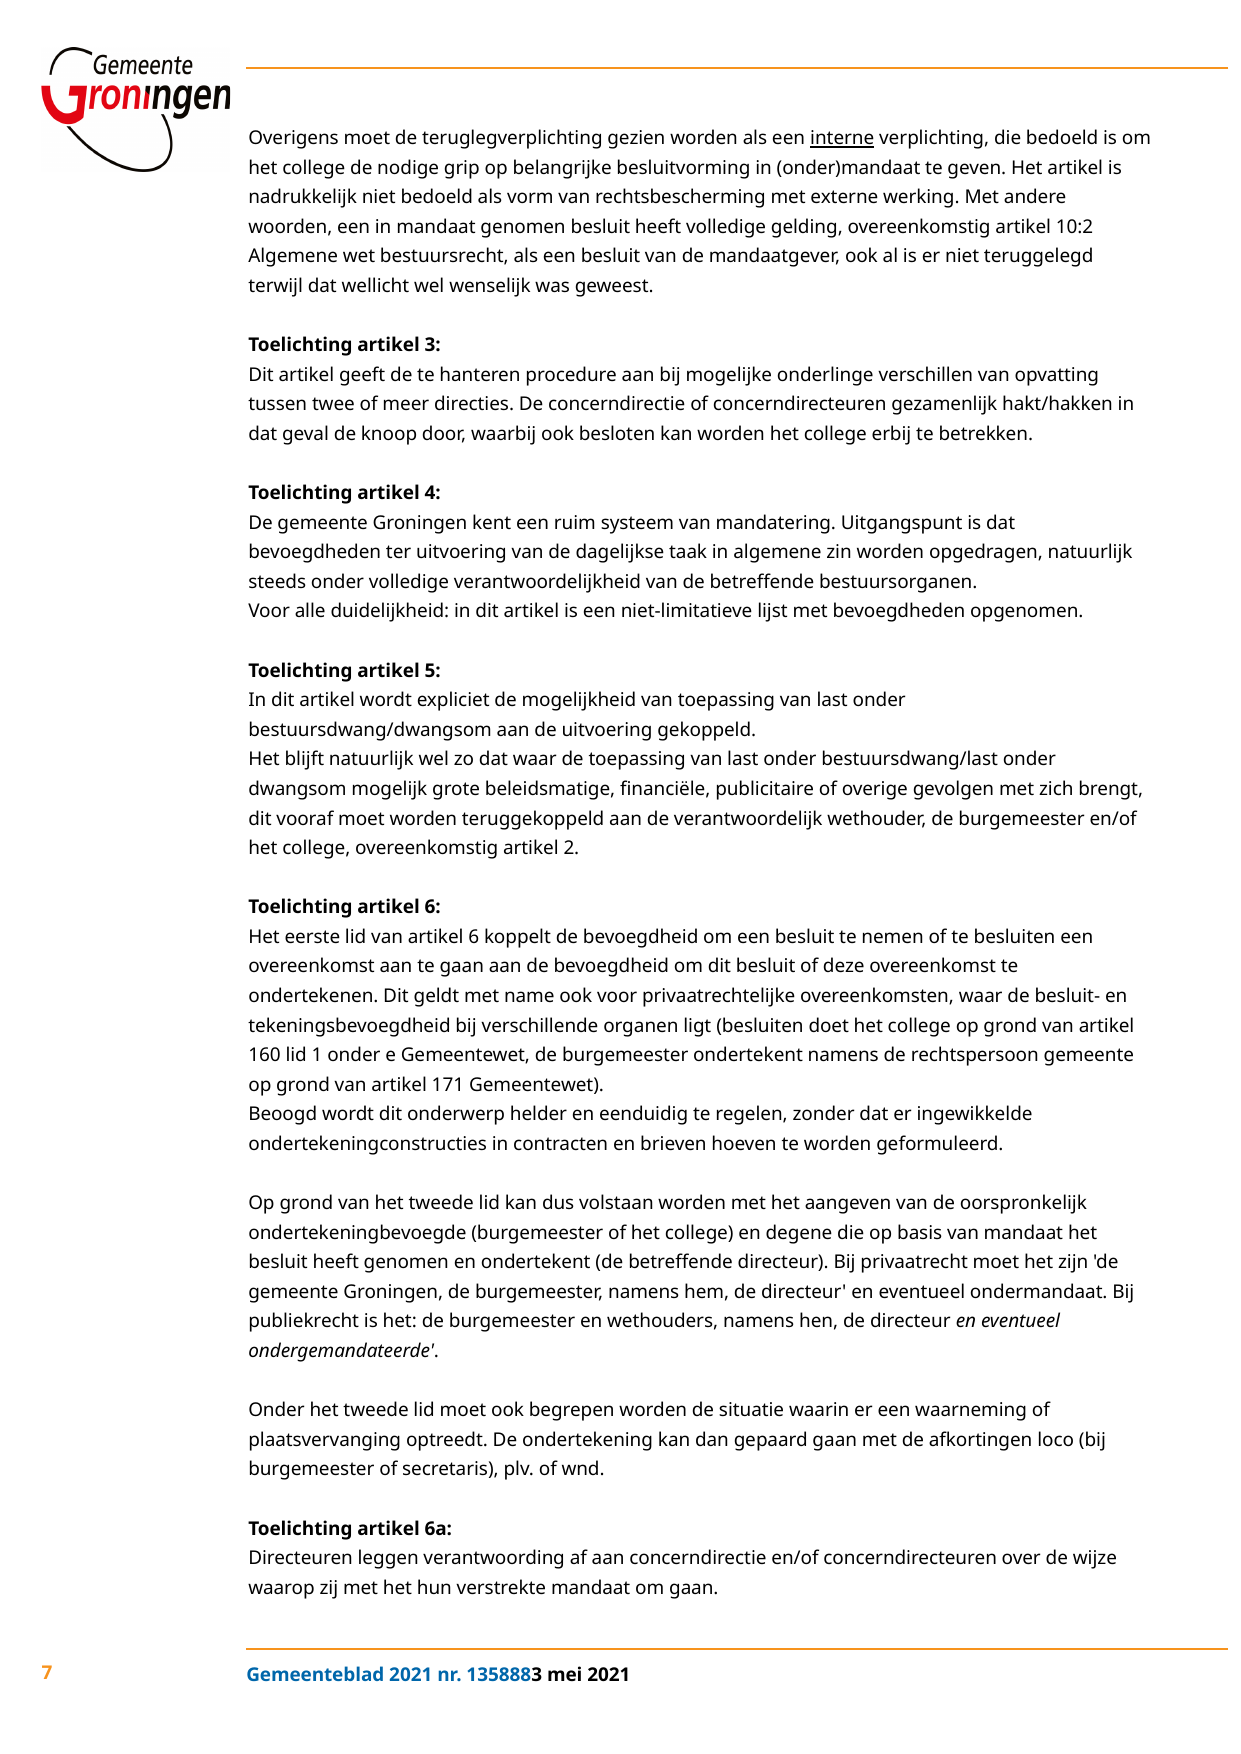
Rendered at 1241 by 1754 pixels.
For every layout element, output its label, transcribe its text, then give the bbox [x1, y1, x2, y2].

text Voor alle duidelijkheid: in dit artikel is een niet-limitatieve lijst met bevoegdheden opgenomen. [248, 598, 1152, 623]
text Beoogd wordt dit onderwerp helder en eenduidig te regelen, zonder dat er ingewikkelde ondertekeningconstructies in contracten en brieven hoeven te worden geformuleerd. [248, 1101, 1152, 1156]
picture [41, 47, 231, 172]
text Toelichting artikel 3: [248, 331, 1152, 357]
text Toelichting artikel 4: [248, 479, 1152, 505]
text Toelichting artikel 6: [248, 893, 1152, 919]
text Onder het tweede lid moet ook begrepen worden de situatie waarin er een waarneming of plaatsvervanging optreedt. De ondertekening kan dan gepaard gaan met de afkortingen loco (bij burgemeester of secretaris), plv. of wnd. [248, 1396, 1152, 1481]
text Dit artikel geeft de te hanteren procedure aan bij mogelijke onderlinge verschillen van opvatting tussen twee of meer directies. De concerndirectie of concerndirecteuren gezamenlijk hakt/hakken in dat geval de knoop door, waarbij ook besloten kan worden het college erbij te betrekken. [248, 361, 1152, 446]
text De gemeente Groningen kent een ruim systeem van mandatering. Uitgangspunt is dat bevoegdheden ter uitvoering van de dagelijkse taak in algemene zin worden opgedragen, natuurlijk steeds onder volledige verantwoordelijkheid van de betreffende bestuursorganen. [248, 509, 1152, 594]
text Het blijft natuurlijk wel zo dat waar de toepassing van last onder bestuursdwang/last onder dwangsom mogelijk grote beleidsmatige, financiële, publicitaire of overige gevolgen met zich brengt, dit vooraf moet worden teruggekoppeld aan de verantwoordelijk wethouder, de burgemeester en/of het college, overeenkomstig artikel 2. [248, 746, 1152, 860]
text In dit artikel wordt expliciet de mogelijkheid van toepassing van last onder [248, 686, 1152, 712]
text Toelichting artikel 5: [248, 657, 1152, 683]
text Overigens moet de teruglegverplichting gezien worden als een interne verplichting, die bedoeld is om het college de nodige grip op belangrijke besluitvorming in (onder)mandaat te geven. Het artikel is nadrukkelijk niet bedoeld als vorm van rechtsbescherming met externe werking. Met andere woorden, een in mandaat genomen besluit heeft volledige gelding, overeenkomstig artikel 10:2 Algemene wet bestuursrecht, als een besluit van de mandaatgever, ook al is er niet teruggelegd terwijl dat wellicht wel wenselijk was geweest. [248, 124, 1152, 298]
text Toelichting artikel 6a: [248, 1515, 1152, 1541]
text bestuursdwang/dwangsom aan de uitvoering gekoppeld. [248, 716, 1152, 742]
text Directeuren leggen verantwoording af aan concerndirectie en/of concerndirecteuren over de wijze waarop zij met het hun verstrekte mandaat om gaan. [248, 1544, 1152, 1600]
text Op grond van het tweede lid kan dus volstaan worden met het aangeven van de oorspronkelijk ondertekeningbevoegde (burgemeester of het college) en degene die op basis van mandaat het besluit heeft genomen en ondertekent (de betreffende directeur). Bij privaatrecht moet het zijn 'de gemeente Groningen, de burgemeester, namens hem, de directeur' en eventueel ondermandaat. Bij publiekrecht is het: de burgemeester en wethouders, namens hen, de directeur en eventueel ondergemandateerde'. [248, 1189, 1152, 1363]
text Het eerste lid van artikel 6 koppelt de bevoegdheid om een besluit te nemen of te besluiten een overeenkomst aan te gaan aan de bevoegdheid om dit besluit of deze overeenkomst te ondertekenen. Dit geldt met name ook voor privaatrechtelijke overeenkomsten, waar de besluit- en tekeningsbevoegdheid bij verschillende organen ligt (besluiten doet het college op grond van artikel 160 lid 1 onder e Gemeentewet, de burgemeester ondertekent namens de rechtspersoon gemeente op grond van artikel 171 Gemeentewet). [248, 923, 1152, 1097]
